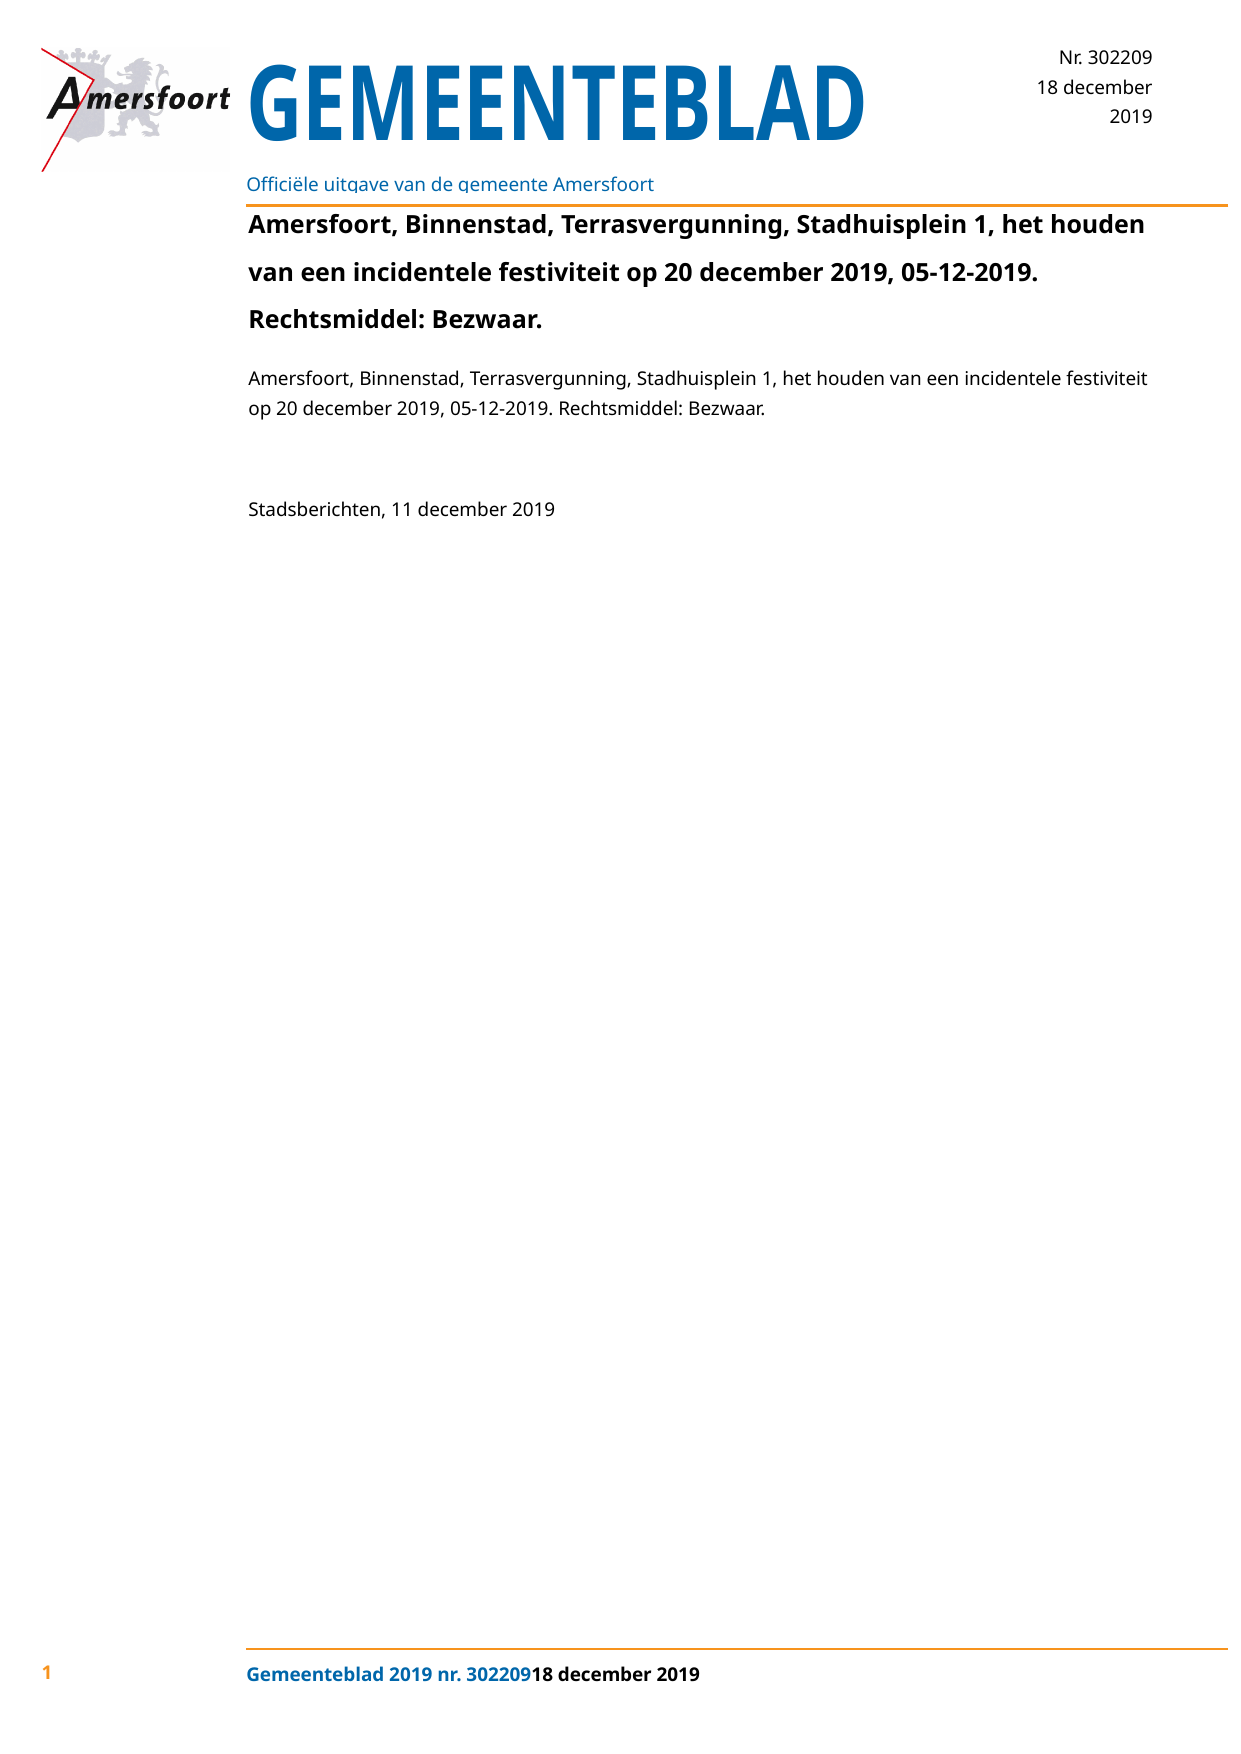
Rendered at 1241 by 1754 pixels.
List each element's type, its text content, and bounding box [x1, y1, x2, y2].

text Amersfoort, Binnenstad, Terrasvergunning, Stadhuisplein 1, het houden van een incidentele festiviteit op 20 december 2019, 05-12-2019. Rechtsmiddel: Bezwaar. [248, 207, 1152, 336]
picture [41, 47, 231, 172]
text Amersfoort, Binnenstad, Terrasvergunning, Stadhuisplein 1, het houden van een incidentele festiviteit op 20 december 2019, 05-12-2019. Rechtsmiddel: Bezwaar. [248, 366, 1152, 421]
text Stadsberichten, 11 december 2019 [248, 496, 1152, 522]
